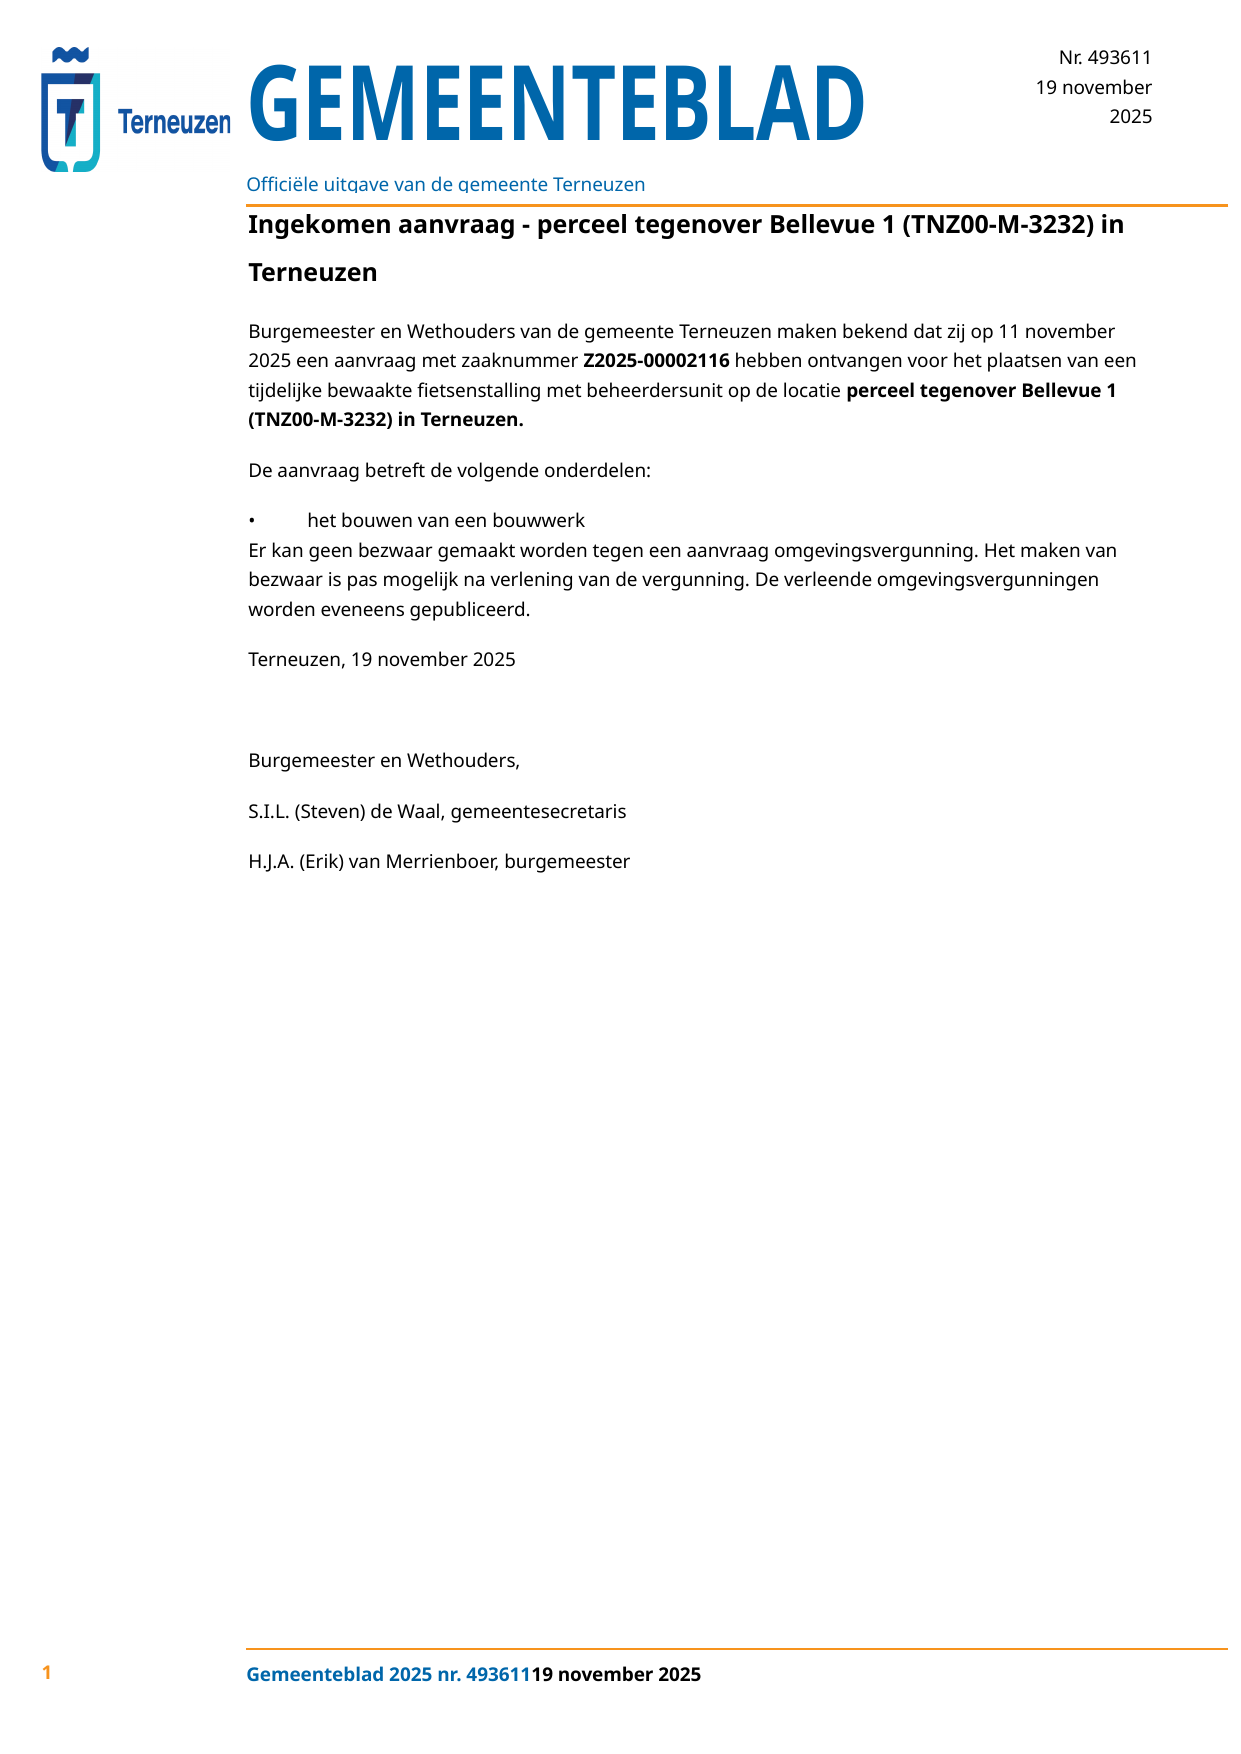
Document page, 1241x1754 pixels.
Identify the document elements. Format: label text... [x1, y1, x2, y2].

text De aanvraag betreft de volgende onderdelen: [248, 457, 1152, 483]
text Er kan geen bezwaar gemaakt worden tegen een aanvraag omgevingsvergunning. Het maken van bezwaar is pas mogelijk na verlening van de vergunning. De verleende omgevingsvergunningen worden eveneens gepubliceerd. [248, 537, 1152, 622]
list het bouwen van een bouwwerk [248, 507, 1152, 533]
text H.J.A. (Erik) van Merrienboer, burgemeester [248, 848, 1152, 874]
text Terneuzen, 19 november 2025 [248, 647, 1152, 672]
text S.I.L. (Steven) de Waal, gemeentesecretaris [248, 798, 1152, 824]
text Ingekomen aanvraag - perceel tegenover Bellevue 1 (TNZ00-M-3232) in Terneuzen [248, 207, 1152, 288]
text Burgemeester en Wethouders, [248, 747, 1152, 773]
text Burgemeester en Wethouders van de gemeente Terneuzen maken bekend dat zij op 11 november 2025 een aanvraag met zaaknummer Z2025-00002116 hebben ontvangen voor het plaatsen van een tijdelijke bewaakte fietsenstalling met beheerdersunit op de locatie perceel tegenover Bellevue 1 (TNZ00-M-3232) in Terneuzen. [248, 318, 1152, 432]
picture [41, 47, 231, 172]
